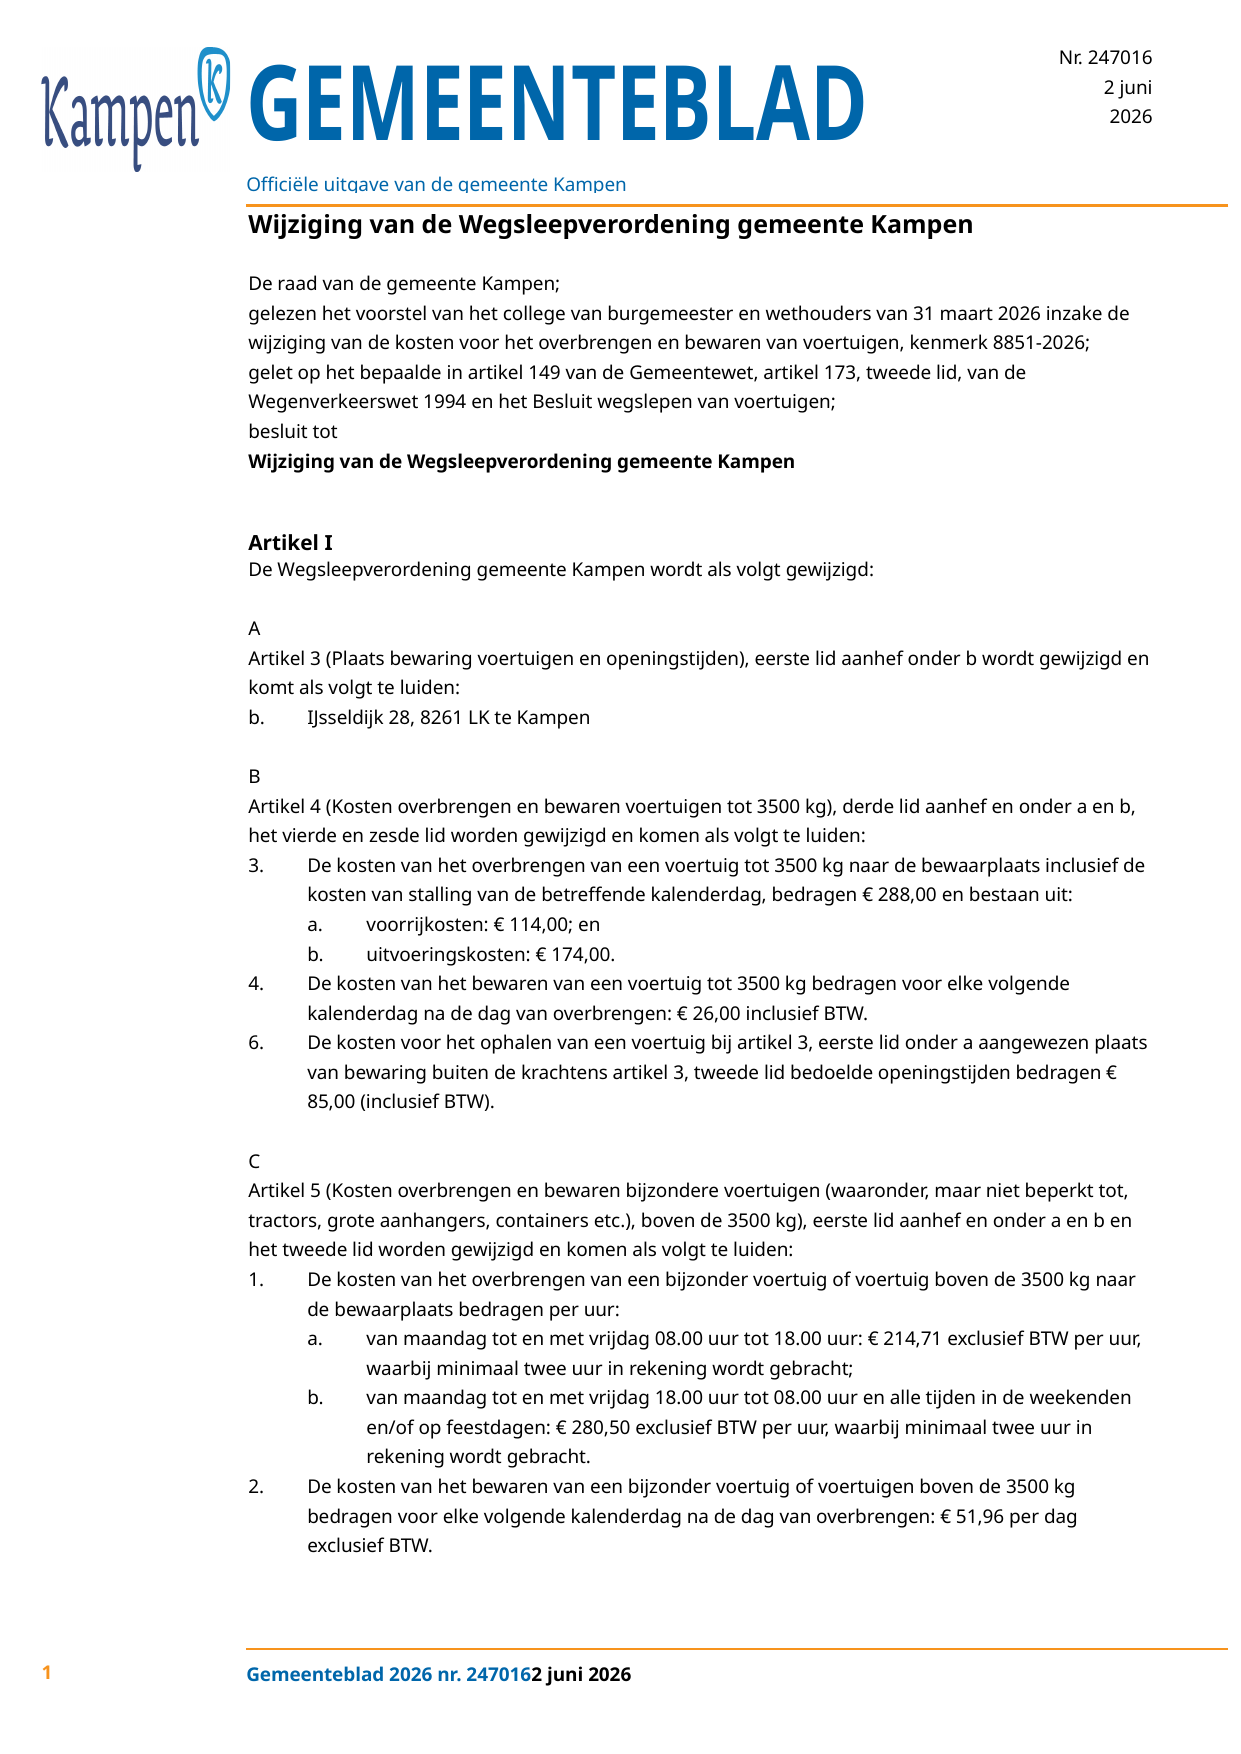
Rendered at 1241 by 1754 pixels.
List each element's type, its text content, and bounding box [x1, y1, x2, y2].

text gelet op het bepaalde in artikel 149 van de Gemeentewet, artikel 173, tweede lid, van de Wegenverkeerswet 1994 en het Besluit wegslepen van voertuigen; [248, 359, 1152, 414]
picture [41, 47, 231, 172]
text Wijziging van de Wegsleepverordening gemeente Kampen [248, 207, 1152, 241]
list De kosten van het overbrengen van een voertuig tot 3500 kg naar de bewaarplaats inclusief de kosten van stalling van de betreffende kalenderdag, bedragen € 288,00 en bestaan uit: [248, 852, 1152, 907]
list De kosten van het overbrengen van een bijzonder voertuig of voertuig boven de 3500 kg naar de bewaarplaats bedragen per uur: [248, 1266, 1152, 1322]
list van maandag tot en met vrijdag 08.00 uur tot 18.00 uur: € 214,71 exclusief BTW per uur, waarbij minimaal twee uur in rekening wordt gebracht; [307, 1325, 1152, 1381]
list De kosten van het bewaren van een bijzonder voertuig of voertuigen boven de 3500 kg bedragen voor elke volgende kalenderdag na de dag van overbrengen: € 51,96 per dag exclusief BTW. [248, 1473, 1152, 1558]
text gelezen het voorstel van het college van burgemeester en wethouders van 31 maart 2026 inzake de wijziging van de kosten voor het overbrengen en bewaren van voertuigen, kenmerk 8851-2026; [248, 300, 1152, 355]
text De raad van de gemeente Kampen; [248, 270, 1152, 296]
text Artikel 5 (Kosten overbrengen en bewaren bijzondere voertuigen (waaronder, maar niet beperkt tot, tractors, grote aanhangers, containers etc.), boven de 3500 kg), eerste lid aanhef en onder a en b en het tweede lid worden gewijzigd en komen als volgt te luiden: [248, 1177, 1152, 1262]
list De kosten voor het ophalen van een voertuig bij artikel 3, eerste lid onder a aangewezen plaats van bewaring buiten de krachtens artikel 3, tweede lid bedoelde openingstijden bedragen € 85,00 (inclusief BTW). [248, 1029, 1152, 1114]
text Artikel 3 (Plaats bewaring voertuigen en openingstijden), eerste lid aanhef onder b wordt gewijzigd en komt als volgt te luiden: [248, 645, 1152, 700]
text C [248, 1148, 1152, 1174]
list uitvoeringskosten: € 174,00. [307, 941, 1152, 967]
list IJsseldijk 28, 8261 LK te Kampen [248, 704, 1152, 730]
list voorrijkosten: € 114,00; en [307, 911, 1152, 937]
text Wijziging van de Wegsleepverordening gemeente Kampen [248, 448, 1152, 473]
text besluit tot [248, 418, 1152, 444]
list van maandag tot en met vrijdag 18.00 uur tot 08.00 uur en alle tijden in de weekenden en/of op feestdagen: € 280,50 exclusief BTW per uur, waarbij minimaal twee uur in rekening wordt gebracht. [307, 1384, 1152, 1469]
text A [248, 615, 1152, 641]
text B [248, 763, 1152, 789]
text Artikel I [248, 528, 1152, 556]
text De Wegsleepverordening gemeente Kampen wordt als volgt gewijzigd: [248, 556, 1152, 582]
list De kosten van het bewaren van een voertuig tot 3500 kg bedragen voor elke volgende kalenderdag na de dag van overbrengen: € 26,00 inclusief BTW. [248, 970, 1152, 1026]
text Artikel 4 (Kosten overbrengen en bewaren voertuigen tot 3500 kg), derde lid aanhef en onder a en b, het vierde en zesde lid worden gewijzigd en komen als volgt te luiden: [248, 793, 1152, 848]
